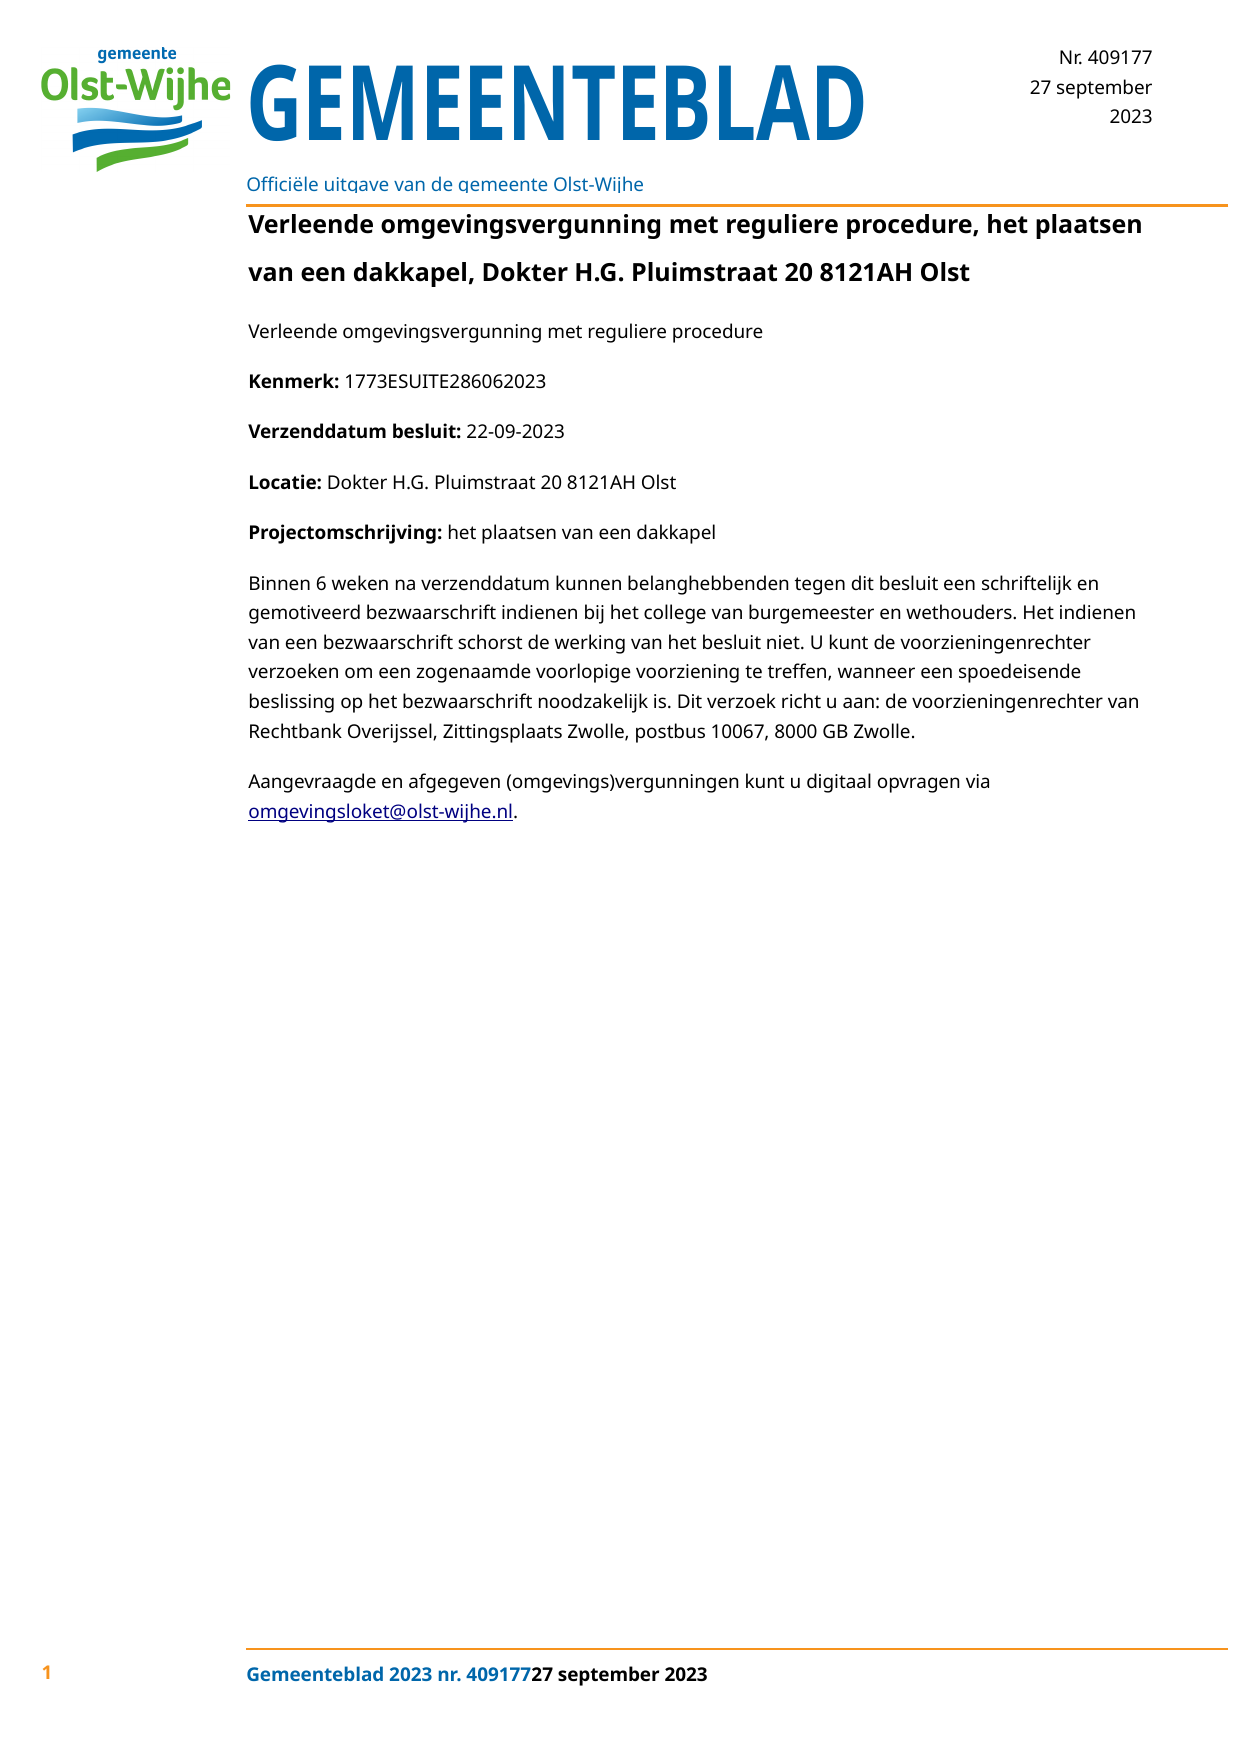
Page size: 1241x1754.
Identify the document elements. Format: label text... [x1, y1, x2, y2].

text Verleende omgevingsvergunning met reguliere procedure [248, 318, 1152, 344]
text Verleende omgevingsvergunning met reguliere procedure, het plaatsen van een dakkapel, Dokter H.G. Pluimstraat 20 8121AH Olst [248, 207, 1152, 288]
text Kenmerk: 1773ESUITE286062023 [248, 368, 1152, 394]
text Projectomschrijving: het plaatsen van een dakkapel [248, 519, 1152, 545]
text Verzenddatum besluit: 22-09-2023 [248, 419, 1152, 444]
text Binnen 6 weken na verzenddatum kunnen belanghebbenden tegen dit besluit een schriftelijk en gemotiveerd bezwaarschrift indienen bij het college van burgemeester en wethouders. Het indienen van een bezwaarschrift schorst de werking van het besluit niet. U kunt de voorzieningenrechter verzoeken om een zogenaamde voorlopige voorziening te treffen, wanneer een spoedeisende beslissing op het bezwaarschrift noodzakelijk is. Dit verzoek richt u aan: de voorzieningenrechter van Rechtbank Overijssel, Zittingsplaats Zwolle, postbus 10067, 8000 GB Zwolle. [248, 570, 1152, 744]
picture [41, 47, 231, 172]
text Locatie: Dokter H.G. Pluimstraat 20 8121AH Olst [248, 469, 1152, 495]
text Aangevraagde en afgegeven (omgevings)vergunningen kunt u digitaal opvragen via omgevingsloket@olst-wijhe.nl. [248, 768, 1152, 824]
